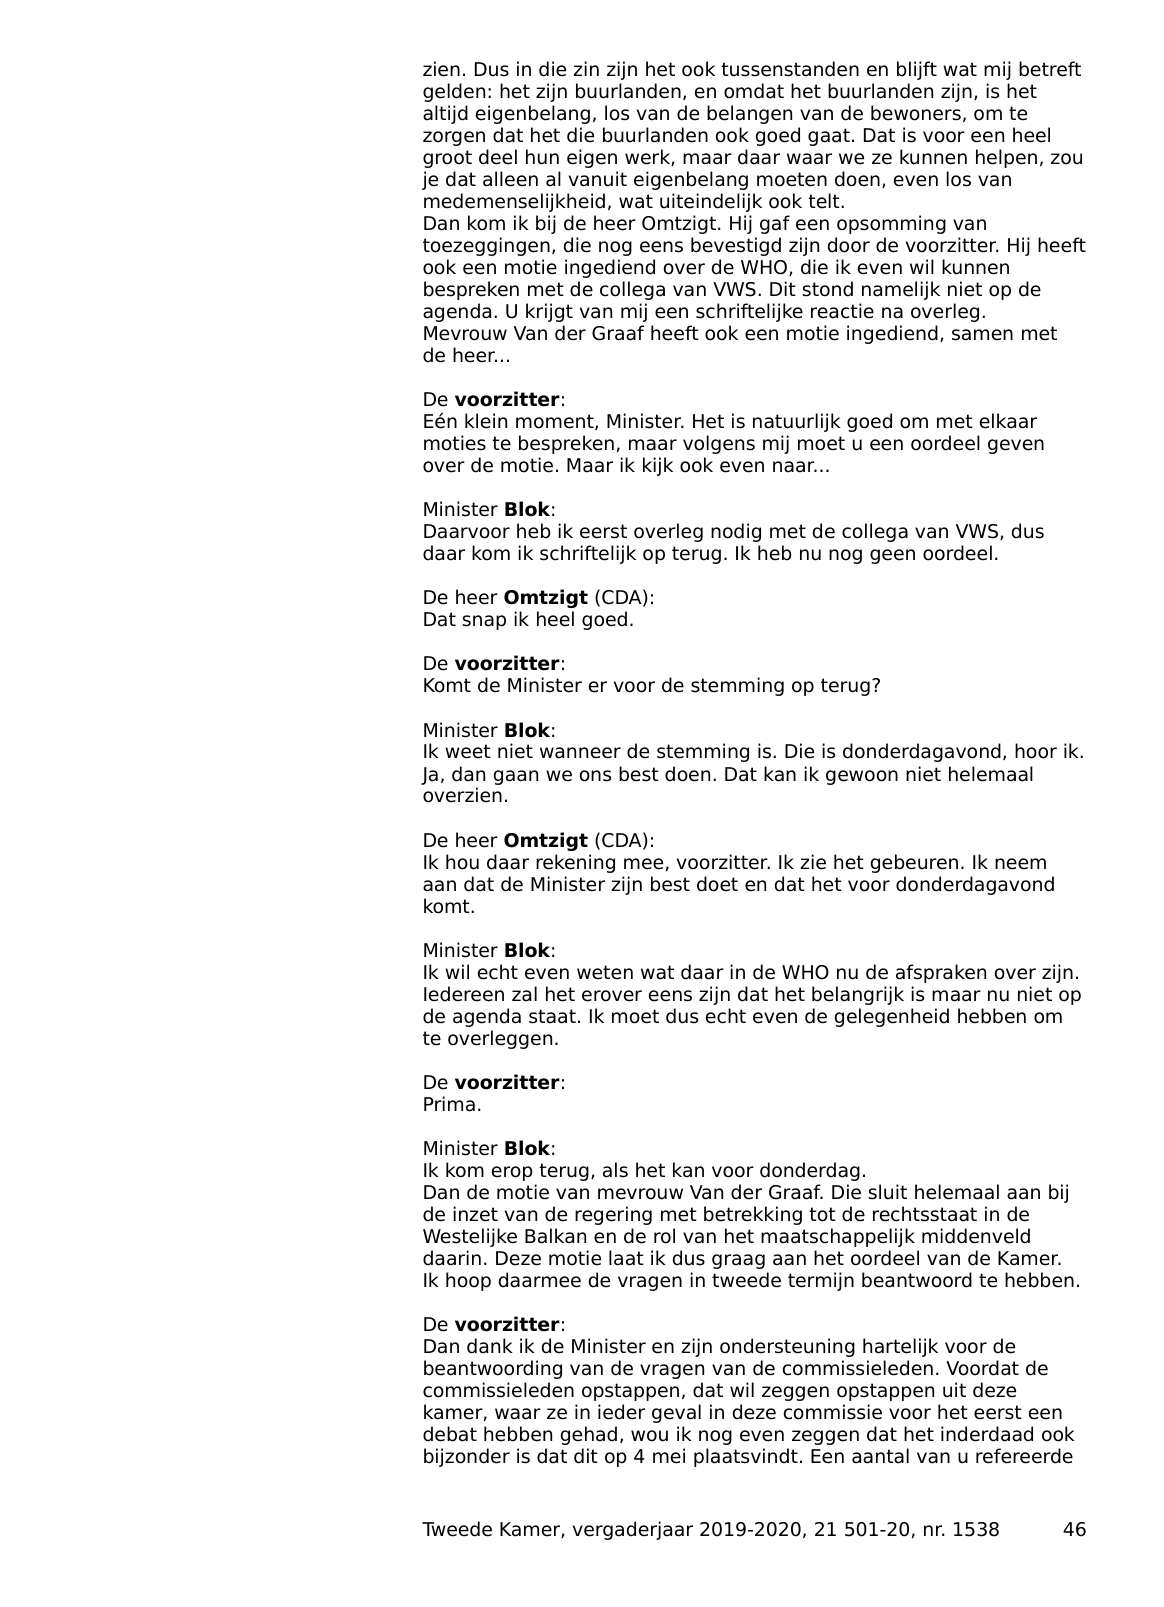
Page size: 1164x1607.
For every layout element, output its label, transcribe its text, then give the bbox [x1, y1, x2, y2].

text Dat snap ik heel goed. [422, 609, 1087, 631]
text Dan dank ik de Minister en zijn ondersteuning hartelijk voor de beantwoording van de vragen van de commissieleden. Voordat de commissieleden opstappen, dat wil zeggen opstappen uit deze kamer, waar ze in ieder geval in deze commissie voor het eerst een debat hebben gehad, wou ik nog even zeggen dat het inderdaad ook bijzonder is dat dit op 4 mei plaatsvindt. Een aantal van u refereerde [422, 1336, 1087, 1468]
text Ik weet niet wanneer de stemming is. Die is donderdagavond, hoor ik. Ja, dan gaan we ons best doen. Dat kan ik gewoon niet helemaal overzien. [422, 741, 1087, 807]
text Daarvoor heb ik eerst overleg nodig met de collega van VWS, dus daar kom ik schriftelijk op terug. Ik heb nu nog geen oordeel. [422, 521, 1087, 565]
text zien. Dus in die zin zijn het ook tussenstanden en blijft wat mij betreft gelden: het zijn buurlanden, en omdat het buurlanden zijn, is het altijd eigenbelang, los van de belangen van de bewoners, om te zorgen dat het die buurlanden ook goed gaat. Dat is voor een heel groot deel hun eigen werk, maar daar waar we ze kunnen helpen, zou je dat alleen al vanuit eigenbelang moeten doen, even los van medemenselijkheid, wat uiteindelijk ook telt. [422, 59, 1087, 213]
text Minister Blok: [422, 499, 1087, 521]
text Dan de motie van mevrouw Van der Graaf. Die sluit helemaal aan bij de inzet van de regering met betrekking tot de rechtsstaat in de Westelijke Balkan en de rol van het maatschappelijk middenveld daarin. Deze motie laat ik dus graag aan het oordeel van de Kamer. [422, 1182, 1087, 1270]
text Ik hoop daarmee de vragen in tweede termijn beantwoord te hebben. [422, 1270, 1087, 1292]
text Minister Blok: [422, 719, 1087, 741]
text Ik wil echt even weten wat daar in de WHO nu de afspraken over zijn. Iedereen zal het erover eens zijn dat het belangrijk is maar nu niet op de agenda staat. Ik moet dus echt even de gelegenheid hebben om te overleggen. [422, 962, 1087, 1049]
text Eén klein moment, Minister. Het is natuurlijk goed om met elkaar moties te bespreken, maar volgens mij moet u een oordeel geven over de motie. Maar ik kijk ook even naar... [422, 411, 1087, 477]
text De voorzitter: [422, 1314, 1087, 1336]
text Mevrouw Van der Graaf heeft ook een motie ingediend, samen met de heer... [422, 323, 1087, 367]
text De voorzitter: [422, 653, 1087, 675]
text De heer Omtzigt (CDA): [422, 829, 1087, 852]
text Ik hou daar rekening mee, voorzitter. Ik zie het gebeuren. Ik neem aan dat de Minister zijn best doet en dat het voor donderdagavond komt. [422, 852, 1087, 917]
text Minister Blok: [422, 1138, 1087, 1160]
text De voorzitter: [422, 1072, 1087, 1094]
text Komt de Minister er voor de stemming op terug? [422, 675, 1087, 697]
text Prima. [422, 1094, 1087, 1116]
text De heer Omtzigt (CDA): [422, 587, 1087, 609]
text Ik kom erop terug, als het kan voor donderdag. [422, 1160, 1087, 1182]
text Dan kom ik bij de heer Omtzigt. Hij gaf een opsomming van toezeggingen, die nog eens bevestigd zijn door de voorzitter. Hij heeft ook een motie ingediend over de WHO, die ik even wil kunnen bespreken met de collega van VWS. Dit stond namelijk niet op de agenda. U krijgt van mij een schriftelijke reactie na overleg. [422, 213, 1087, 323]
text Minister Blok: [422, 940, 1087, 962]
text De voorzitter: [422, 389, 1087, 411]
